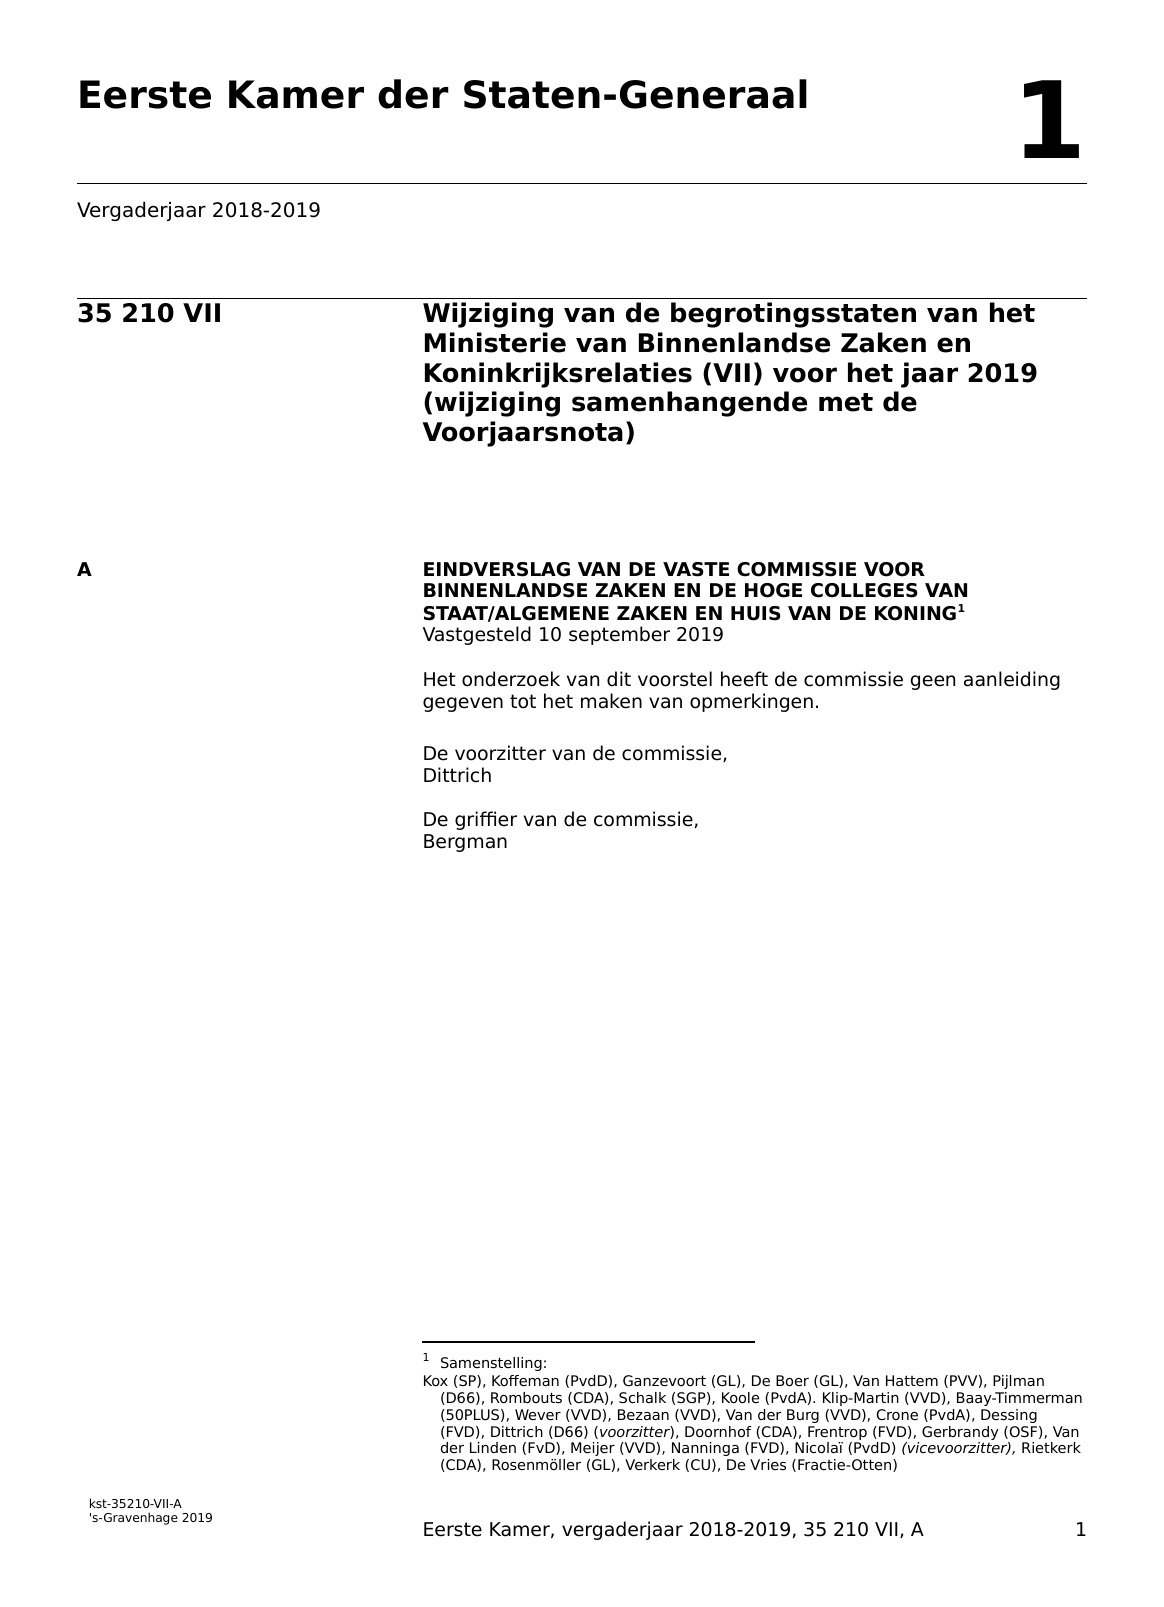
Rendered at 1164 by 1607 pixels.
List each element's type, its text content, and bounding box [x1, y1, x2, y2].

table_header Eerste Kamer der Staten-Generaal [77, 59, 886, 183]
text kst-35210-VII-A [88, 1497, 323, 1511]
subtitle A EINDVERSLAG VAN DE VASTE COMMISSIE VOOR BINNENLANDSE ZAKEN EN DE HOGE COLLEGES VAN STAAT/ALGEMENE ZAKEN EN HUIS VAN DE KONING [77, 558, 1087, 624]
text De voorzitter van de commissie, Dittrich [422, 742, 1087, 786]
text 's-Gravenhage 2019 [88, 1511, 323, 1525]
text Kox (SP), Koffeman (PvdD), Ganzevoort (GL), De Boer (GL), Van Hattem (PVV), Pijlman (D66), Rombouts (CDA), Schalk (SGP), Koole (PvdA). Klip-Martin (VVD), Baay-Timmerman (50PLUS), Wever (VVD), Bezaan (VVD), Van der Burg (VVD), Crone (PvdA), Dessing (FVD), Dittrich (D66) (voorzitter), Doornhof (CDA), Frentrop (FVD), Gerbrandy (OSF), Van der Linden (FvD), Meijer (VVD), Nanninga (FVD), Nicolaï (PvdD) (vicevoorzitter), Rietkerk (CDA), Rosenmöller (GL), Verkerk (CU), De Vries (Fractie-Otten) [422, 1373, 1087, 1474]
text De griffier van de commissie, Bergman [422, 809, 1087, 853]
table_cell Vergaderjaar 2018-2019 [77, 184, 1087, 298]
text Vastgesteld 10 september 2019 [422, 624, 1087, 646]
text Het onderzoek van dit voorstel heeft de commissie geen aanleiding gegeven tot het maken van opmerkingen. [422, 668, 1087, 712]
text Samenstelling: [422, 1351, 1087, 1373]
table_header 1 [886, 59, 1087, 183]
subtitle 35 210 VII Wijziging van de begrotingsstaten van het Ministerie van Binnenlandse Zaken en Koninkrijksrelaties (VII) voor het jaar 2019 (wijziging samenhangende met de Voorjaarsnota) [77, 299, 1087, 447]
